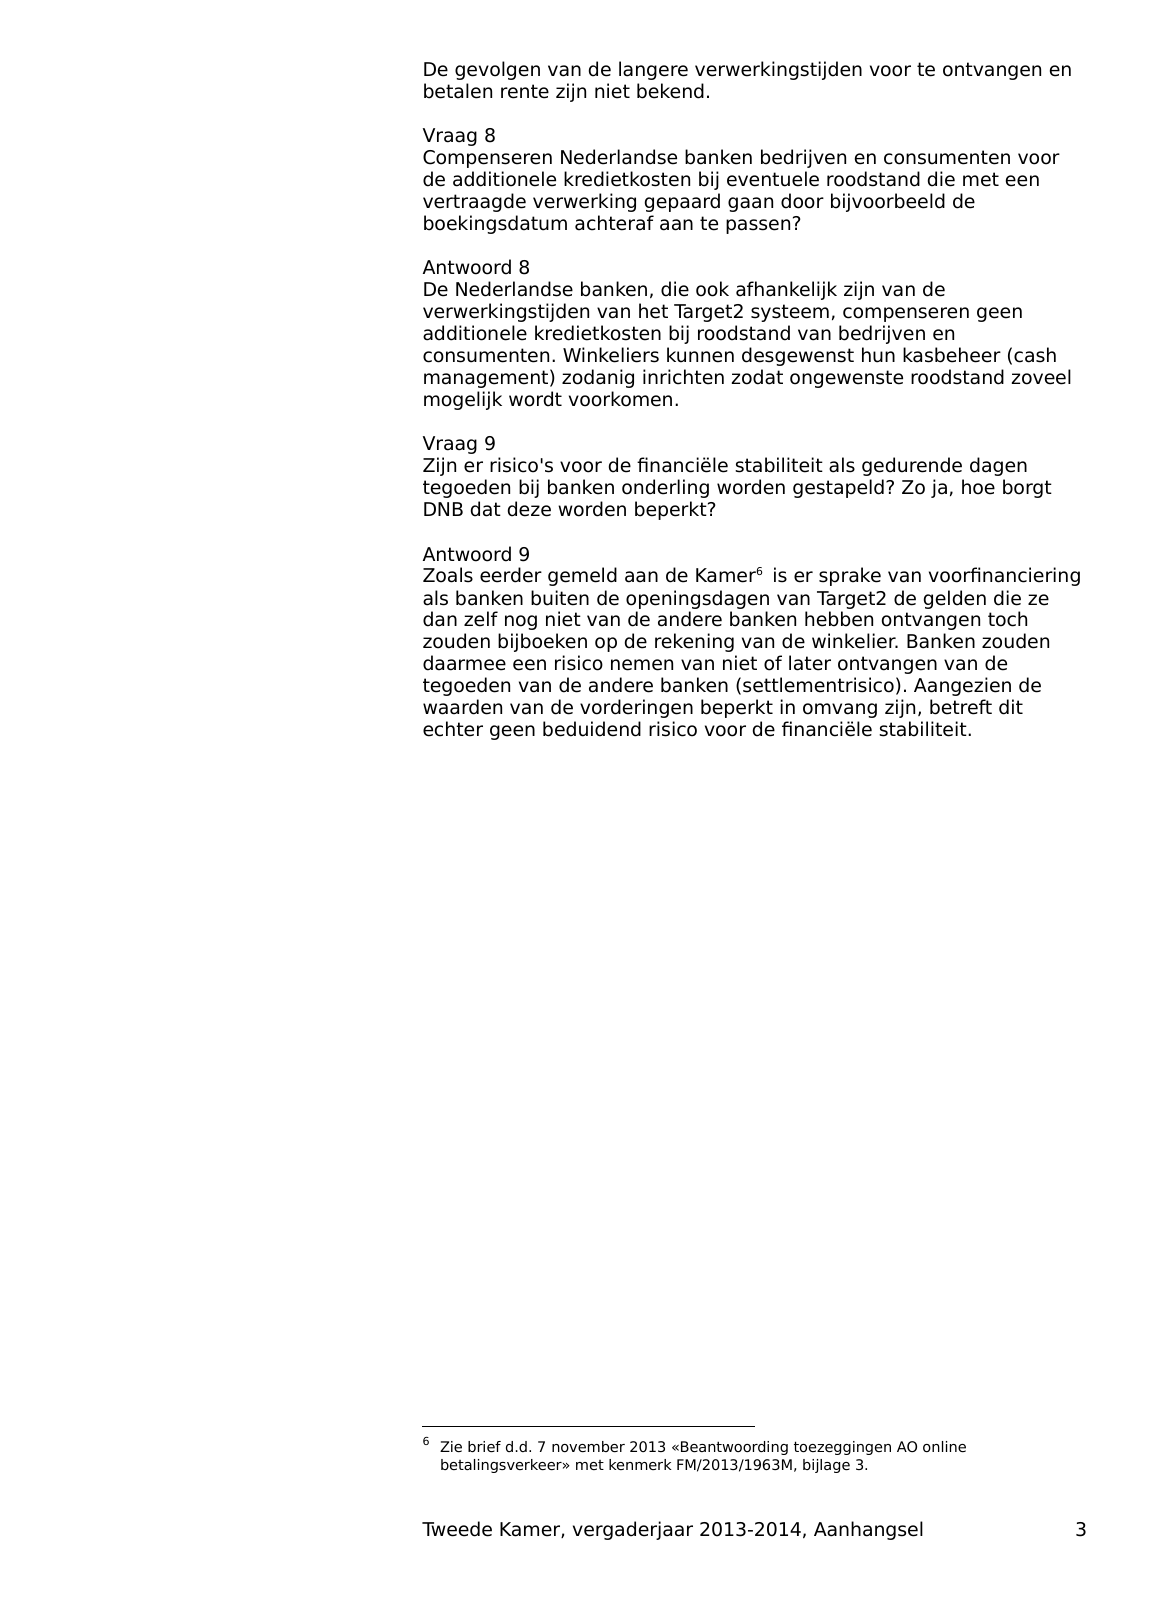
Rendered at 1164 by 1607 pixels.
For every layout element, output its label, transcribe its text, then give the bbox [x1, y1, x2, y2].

text Zie brief d.d. 7 november 2013 «Beantwoording toezeggingen AO online betalingsverkeer» met kenmerk FM/2013/1963M, bijlage 3. [422, 1435, 1087, 1474]
text Vraag 9 [422, 433, 1087, 455]
text Vraag 8 [422, 125, 1087, 147]
text De gevolgen van de langere verwerkingstijden voor te ontvangen en betalen rente zijn niet bekend. [422, 59, 1087, 103]
text Compenseren Nederlandse banken bedrijven en consumenten voor de additionele kredietkosten bij eventuele roodstand die met een vertraagde verwerking gepaard gaan door bijvoorbeeld de boekingsdatum achteraf aan te passen? [422, 147, 1087, 235]
text Zoals eerder gemeld aan de Kamer is er sprake van voorfinanciering als banken buiten de openingsdagen van Target2 de gelden die ze dan zelf nog niet van de andere banken hebben ontvangen toch zouden bijboeken op de rekening van de winkelier. Banken zouden daarmee een risico nemen van niet of later ontvangen van de tegoeden van de andere banken (settlementrisico). Aangezien de waarden van de vorderingen beperkt in omvang zijn, betreft dit echter geen beduidend risico voor de financiële stabiliteit. [422, 565, 1087, 741]
text Antwoord 9 [422, 543, 1087, 565]
text Zijn er risico's voor de financiële stabiliteit als gedurende dagen tegoeden bij banken onderling worden gestapeld? Zo ja, hoe borgt DNB dat deze worden beperkt? [422, 455, 1087, 521]
text De Nederlandse banken, die ook afhankelijk zijn van de verwerkingstijden van het Target2 systeem, compenseren geen additionele kredietkosten bij roodstand van bedrijven en consumenten. Winkeliers kunnen desgewenst hun kasbeheer (cash management) zodanig inrichten zodat ongewenste roodstand zoveel mogelijk wordt voorkomen. [422, 279, 1087, 411]
text Antwoord 8 [422, 257, 1087, 279]
